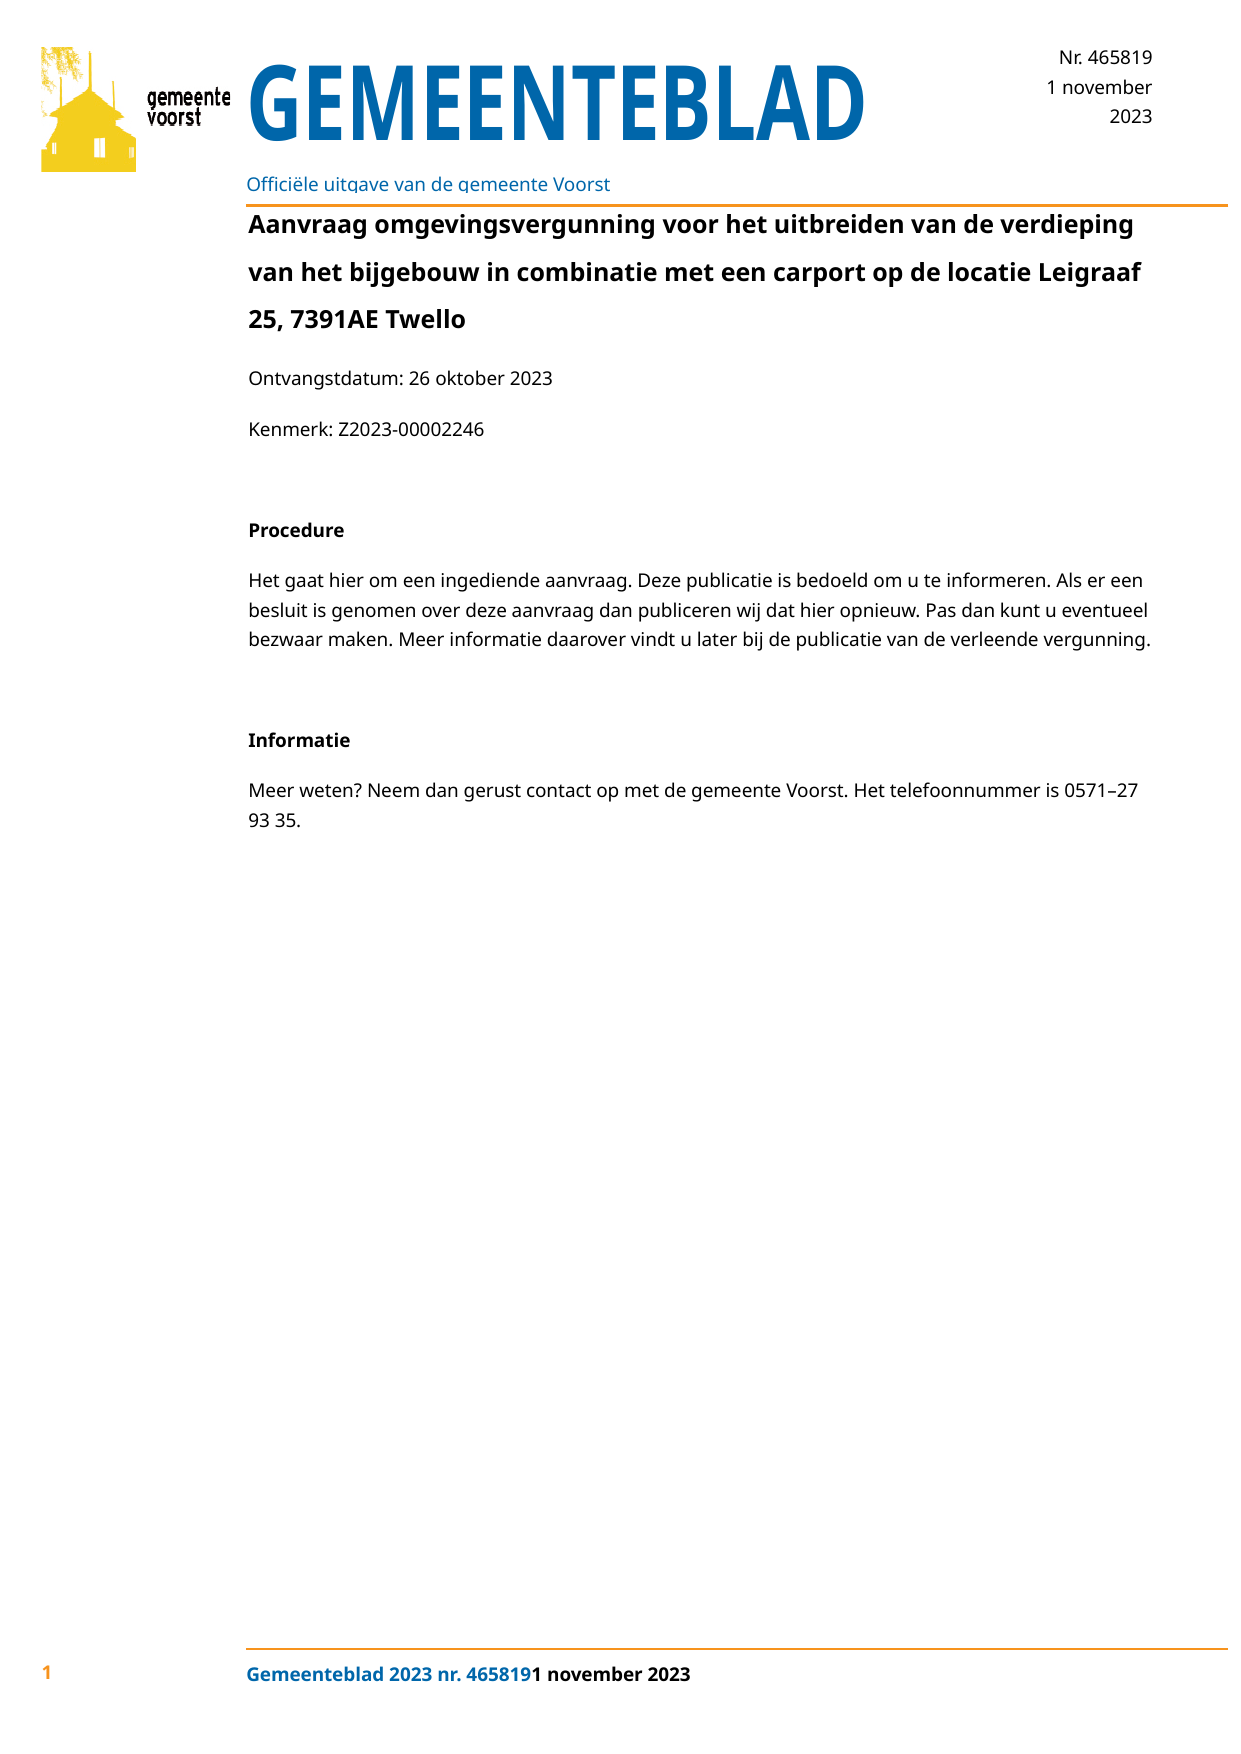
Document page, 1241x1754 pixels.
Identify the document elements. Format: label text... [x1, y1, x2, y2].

text Aanvraag omgevingsvergunning voor het uitbreiden van de verdieping van het bijgebouw in combinatie met een carport op de locatie Leigraaf 25, 7391AE Twello [248, 207, 1152, 336]
text Ontvangstdatum: 26 oktober 2023 [248, 366, 1152, 391]
picture [41, 47, 231, 172]
text Kenmerk: Z2023-00002246 [248, 416, 1152, 442]
text Meer weten? Neem dan gerust contact op met de gemeente Voorst. Het telefoonnummer is 0571–27 93 35. [248, 778, 1152, 833]
text Informatie [248, 727, 1152, 753]
text Procedure [248, 517, 1152, 542]
text Het gaat hier om een ingediende aanvraag. Deze publicatie is bedoeld om u te informeren. Als er een besluit is genomen over deze aanvraag dan publiceren wij dat hier opnieuw. Pas dan kunt u eventueel bezwaar maken. Meer informatie daarover vindt u later bij de publicatie van de verleende vergunning. [248, 567, 1152, 652]
